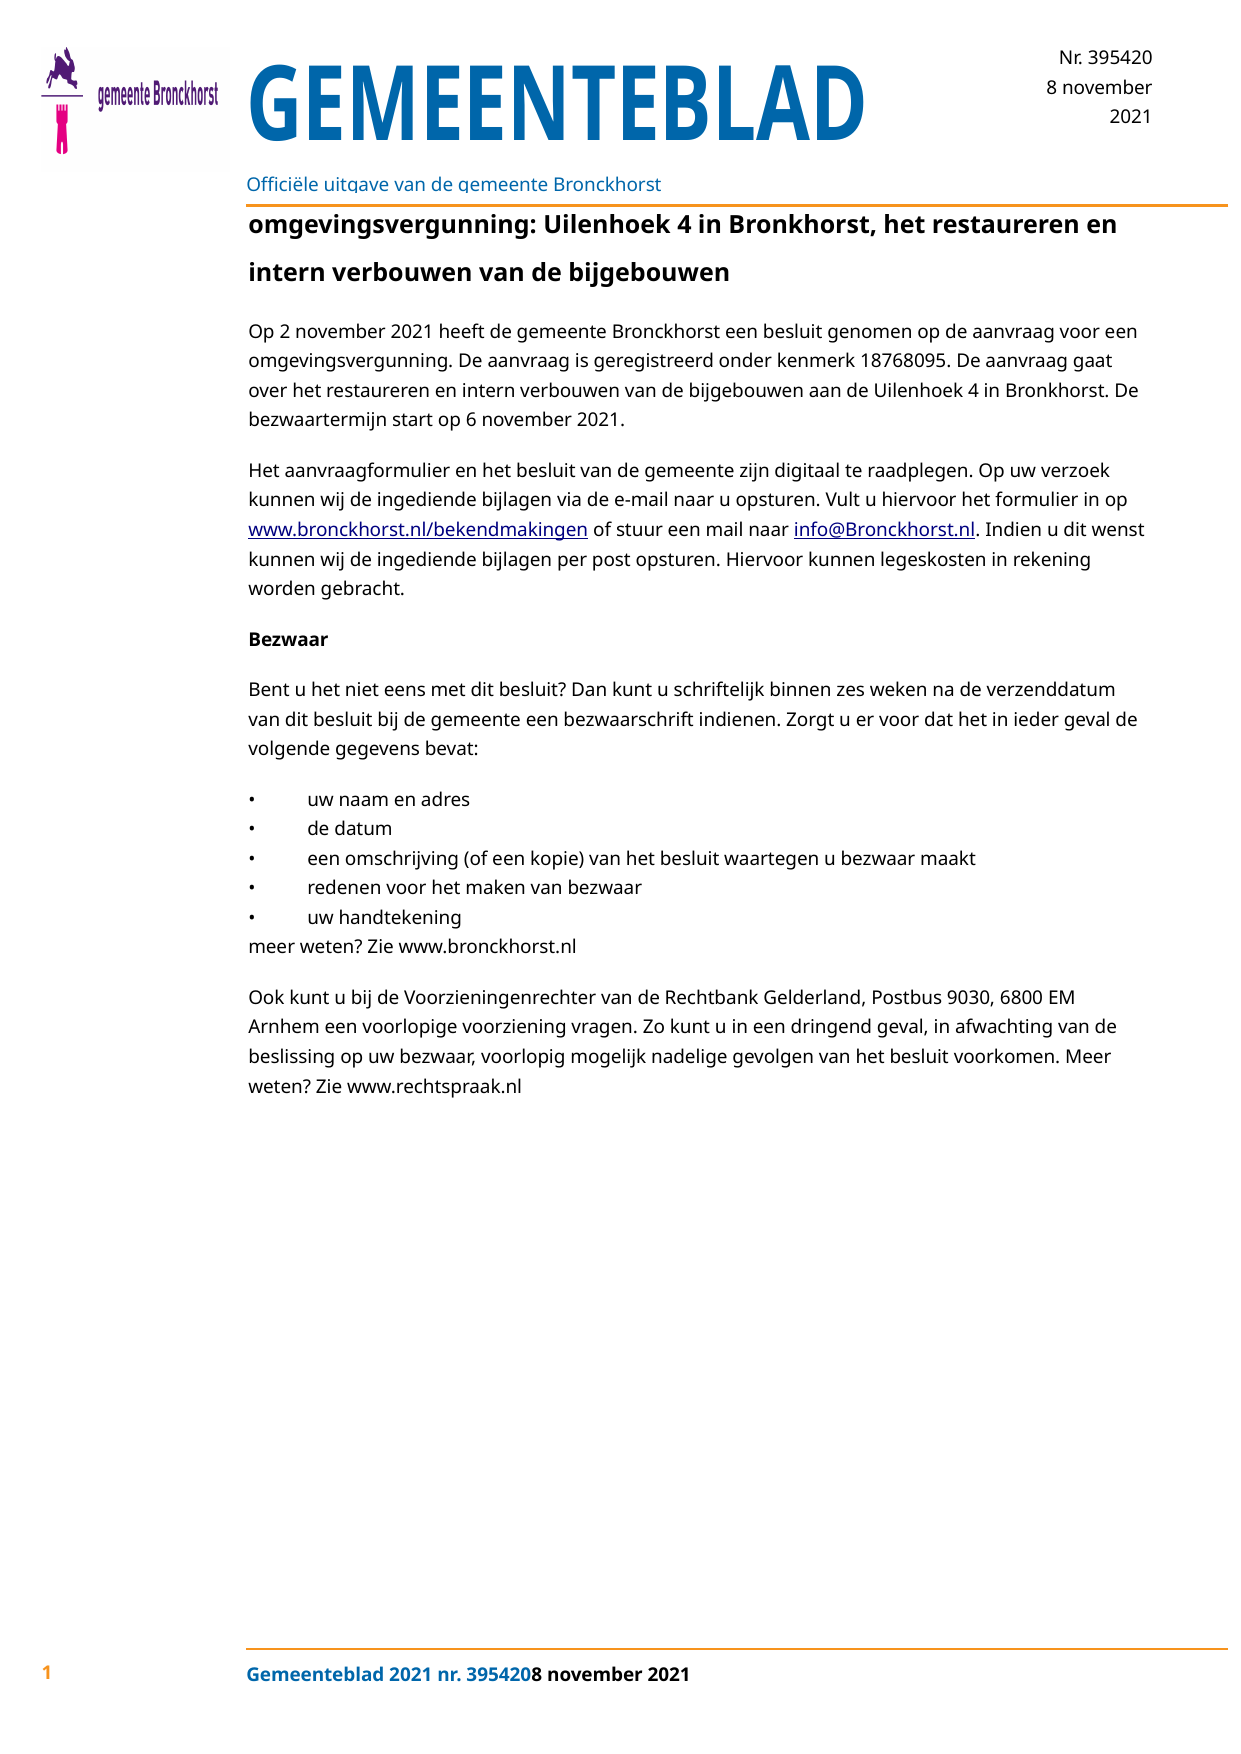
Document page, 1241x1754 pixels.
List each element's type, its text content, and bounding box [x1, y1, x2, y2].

list uw handtekening [248, 904, 1152, 930]
list uw naam en adres [248, 786, 1152, 812]
text Bent u het niet eens met dit besluit? Dan kunt u schriftelijk binnen zes weken na de verzenddatum van dit besluit bij de gemeente een bezwaarschrift indienen. Zorgt u er voor dat het in ieder geval de volgende gegevens bevat: [248, 676, 1152, 761]
text Ook kunt u bij de Voorzieningenrechter van de Rechtbank Gelderland, Postbus 9030, 6800 EM Arnhem een voorlopige voorziening vragen. Zo kunt u in een dringend geval, in afwachting van de beslissing op uw bezwaar, voorlopig mogelijk nadelige gevolgen van het besluit voorkomen. Meer weten? Zie www.rechtspraak.nl [248, 984, 1152, 1099]
list redenen voor het maken van bezwaar [248, 874, 1152, 900]
list een omschrijving (of een kopie) van het besluit waartegen u bezwaar maakt [248, 845, 1152, 871]
text omgevingsvergunning: Uilenhoek 4 in Bronkhorst, het restaureren en intern verbouwen van de bijgebouwen [248, 207, 1152, 288]
text Bezwaar [248, 626, 1152, 652]
text Het aanvraagformulier en het besluit van de gemeente zijn digitaal te raadplegen. Op uw verzoek kunnen wij de ingediende bijlagen via de e-mail naar u opsturen. Vult u hiervoor het formulier in op www.bronckhorst.nl/bekendmakingen of stuur een mail naar info@Bronckhorst.nl. Indien u dit wenst kunnen wij de ingediende bijlagen per post opsturen. Hiervoor kunnen legeskosten in rekening worden gebracht. [248, 457, 1152, 601]
text Op 2 november 2021 heeft de gemeente Bronckhorst een besluit genomen op de aanvraag voor een omgevingsvergunning. De aanvraag is geregistreerd onder kenmerk 18768095. De aanvraag gaat over het restaureren en intern verbouwen van de bijgebouwen aan de Uilenhoek 4 in Bronkhorst. De bezwaartermijn start op 6 november 2021. [248, 318, 1152, 432]
picture [41, 47, 231, 172]
list de datum [248, 815, 1152, 841]
text meer weten? Zie www.bronckhorst.nl [248, 934, 1152, 959]
